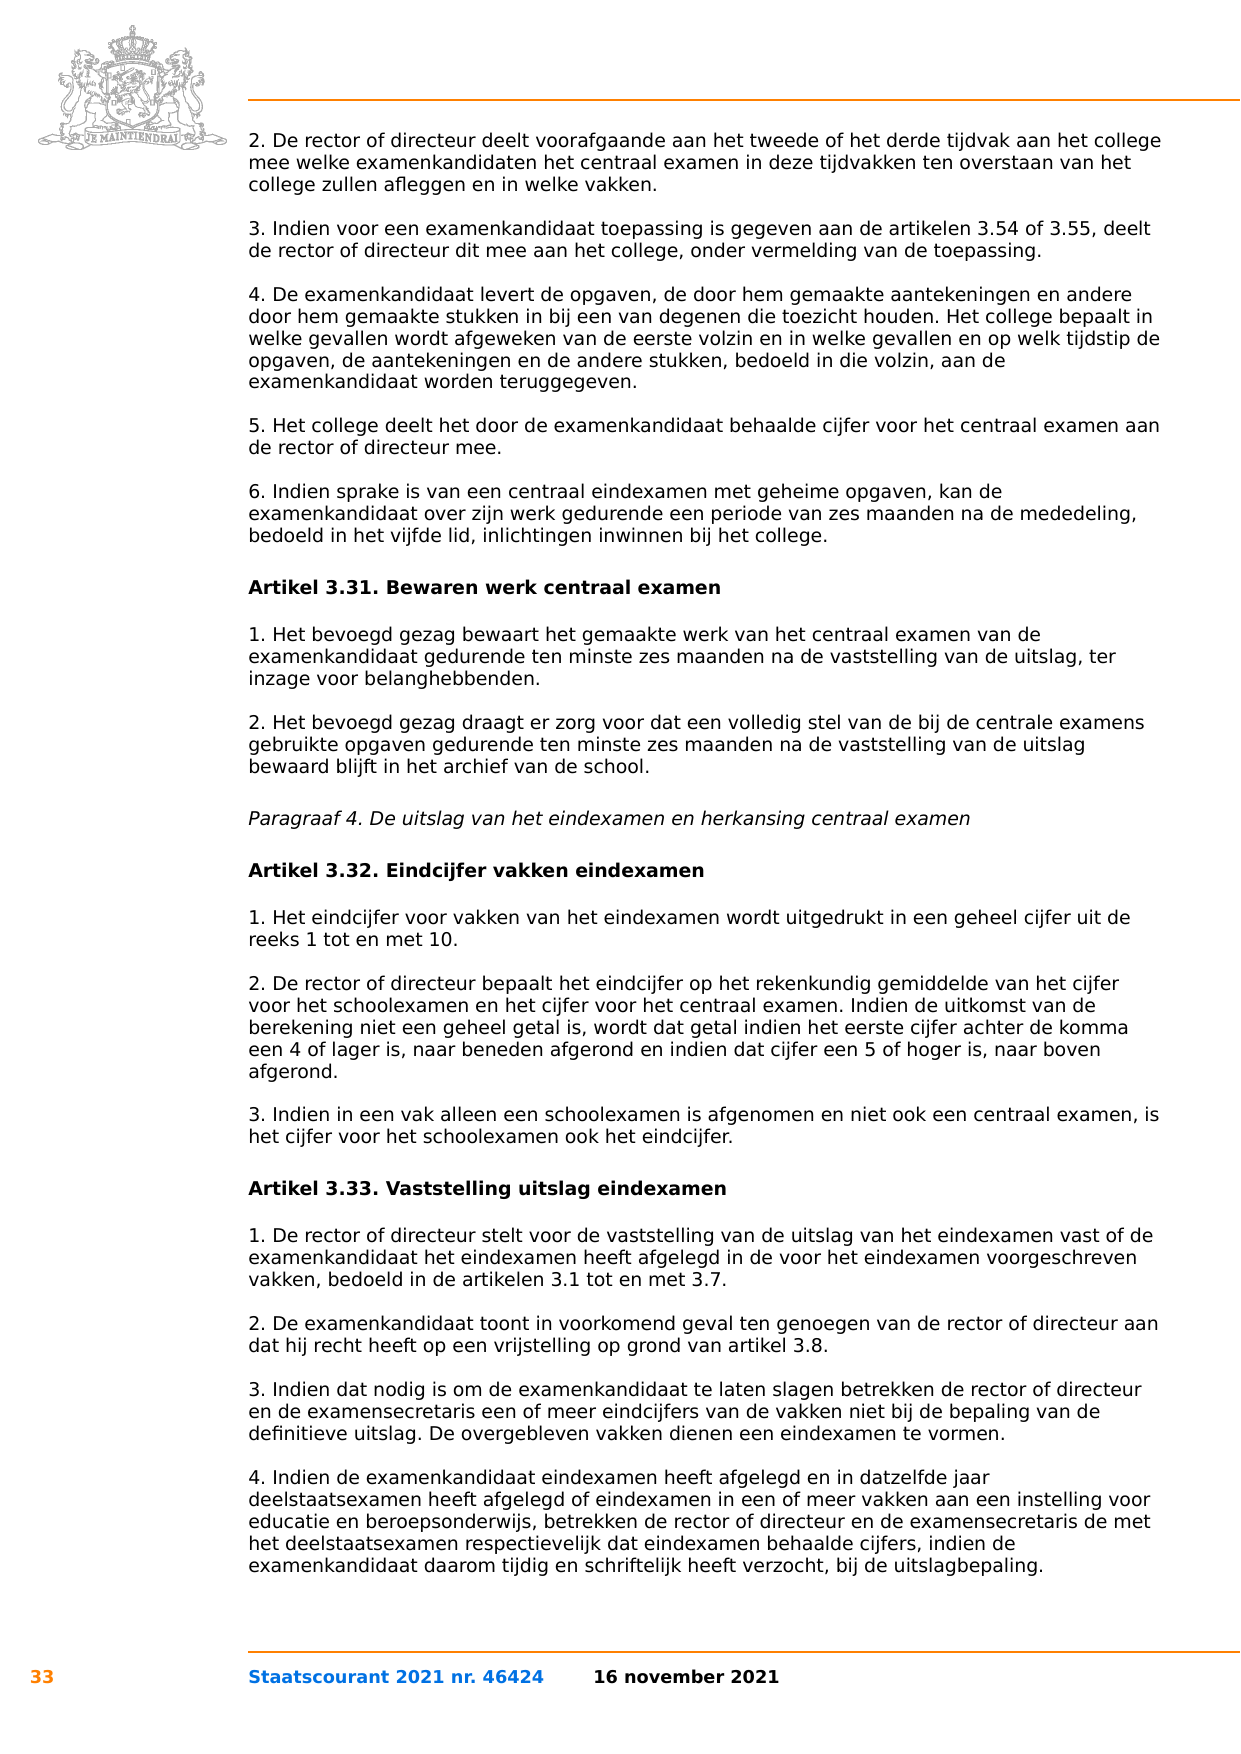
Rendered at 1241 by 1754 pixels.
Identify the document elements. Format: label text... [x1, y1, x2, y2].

subtitle Artikel 3.33. Vaststelling uitslag eindexamen [248, 1178, 1163, 1200]
subtitle Artikel 3.31. Bewaren werk centraal examen [248, 577, 1163, 599]
text 1. Het bevoegd gezag bewaart het gemaakte werk van het centraal examen van de examenkandidaat gedurende ten minste zes maanden na de vaststelling van de uitslag, ter inzage voor belanghebbenden. [248, 624, 1163, 690]
text 3. Indien dat nodig is om de examenkandidaat te laten slagen betrekken de rector of directeur en de examensecretaris een of meer eindcijfers van de vakken niet bij de bepaling van de definitieve uitslag. De overgebleven vakken dienen een eindexamen te vormen. [248, 1379, 1163, 1445]
text 5. Het college deelt het door de examenkandidaat behaalde cijfer voor het centraal examen aan de rector of directeur mee. [248, 415, 1163, 459]
subtitle Paragraaf 4. De uitslag van het eindexamen en herkansing centraal examen [248, 808, 1163, 830]
text 1. De rector of directeur stelt voor de vaststelling van de uitslag van het eindexamen vast of de examenkandidaat het eindexamen heeft afgelegd in de voor het eindexamen voorgeschreven vakken, bedoeld in de artikelen 3.1 tot en met 3.7. [248, 1225, 1163, 1291]
text 2. Het bevoegd gezag draagt er zorg voor dat een volledig stel van de bij de centrale examens gebruikte opgaven gedurende ten minste zes maanden na de vaststelling van de uitslag bewaard blijft in het archief van de school. [248, 712, 1163, 778]
text 2. De examenkandidaat toont in voorkomend geval ten genoegen van de rector of directeur aan dat hij recht heeft op een vrijstelling op grond van artikel 3.8. [248, 1313, 1163, 1357]
picture [38, 25, 227, 150]
subtitle Artikel 3.32. Eindcijfer vakken eindexamen [248, 860, 1163, 882]
text 4. Indien de examenkandidaat eindexamen heeft afgelegd en in datzelfde jaar deelstaatsexamen heeft afgelegd of eindexamen in een of meer vakken aan een instelling voor educatie en beroepsonderwijs, betrekken de rector of directeur en de examensecretaris de met het deelstaatsexamen respectievelijk dat eindexamen behaalde cijfers, indien de examenkandidaat daarom tijdig en schriftelijk heeft verzocht, bij de uitslagbepaling. [248, 1467, 1163, 1577]
text 6. Indien sprake is van een centraal eindexamen met geheime opgaven, kan de examenkandidaat over zijn werk gedurende een periode van zes maanden na de mededeling, bedoeld in het vijfde lid, inlichtingen inwinnen bij het college. [248, 481, 1163, 547]
text 1. Het eindcijfer voor vakken van het eindexamen wordt uitgedrukt in een geheel cijfer uit de reeks 1 tot en met 10. [248, 907, 1163, 951]
text 3. Indien voor een examenkandidaat toepassing is gegeven aan de artikelen 3.54 of 3.55, deelt de rector of directeur dit mee aan het college, onder vermelding van de toepassing. [248, 218, 1163, 262]
text 3. Indien in een vak alleen een schoolexamen is afgenomen en niet ook een centraal examen, is het cijfer voor het schoolexamen ook het eindcijfer. [248, 1104, 1163, 1148]
text 2. De rector of directeur deelt voorafgaande aan het tweede of het derde tijdvak aan het college mee welke examenkandidaten het centraal examen in deze tijdvakken ten overstaan van het college zullen afleggen en in welke vakken. [248, 130, 1163, 196]
text 4. De examenkandidaat levert de opgaven, de door hem gemaakte aantekeningen en andere door hem gemaakte stukken in bij een van degenen die toezicht houden. Het college bepaalt in welke gevallen wordt afgeweken van de eerste volzin en in welke gevallen en op welk tijdstip de opgaven, de aantekeningen en de andere stukken, bedoeld in die volzin, aan de examenkandidaat worden teruggegeven. [248, 283, 1163, 393]
text 2. De rector of directeur bepaalt het eindcijfer op het rekenkundig gemiddelde van het cijfer voor het schoolexamen en het cijfer voor het centraal examen. Indien de uitkomst van de berekening niet een geheel getal is, wordt dat getal indien het eerste cijfer achter de komma een 4 of lager is, naar beneden afgerond en indien dat cijfer een 5 of hoger is, naar boven afgerond. [248, 973, 1163, 1082]
